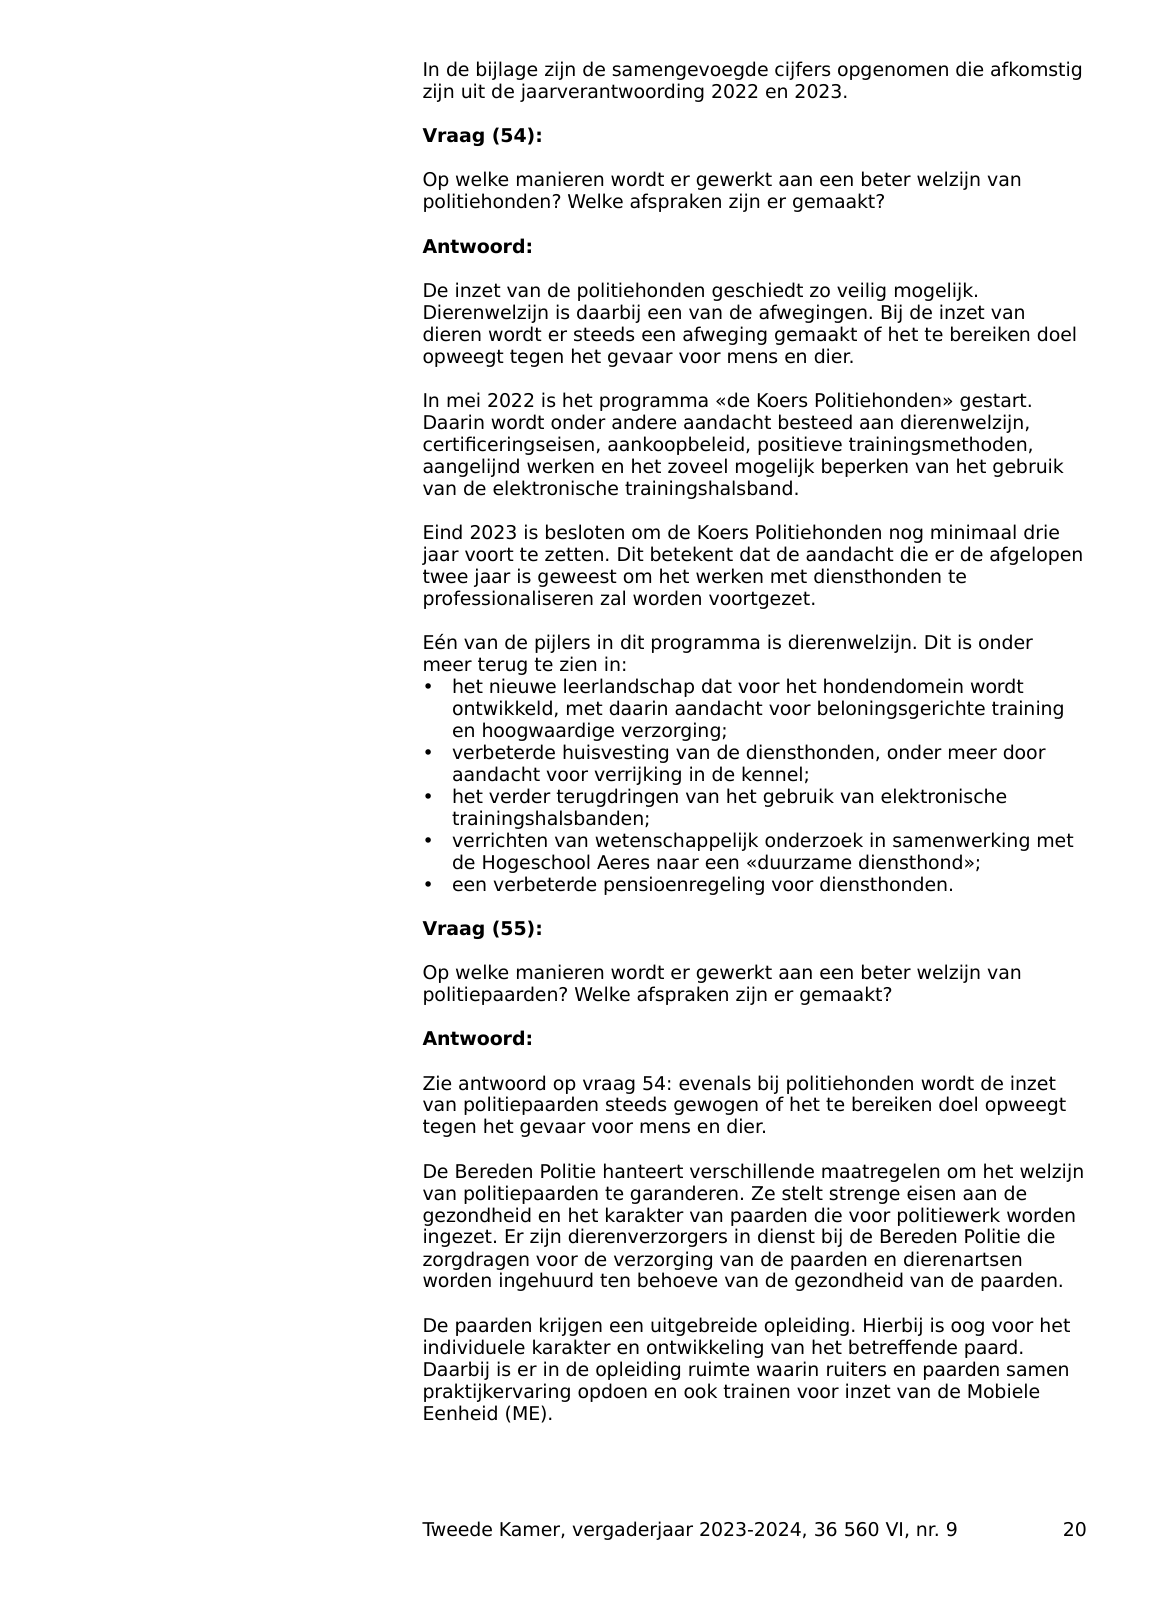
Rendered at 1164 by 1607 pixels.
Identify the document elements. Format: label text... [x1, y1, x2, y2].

text De Bereden Politie hanteert verschillende maatregelen om het welzijn van politiepaarden te garanderen. Ze stelt strenge eisen aan de gezondheid en het karakter van paarden die voor politiewerk worden ingezet. Er zijn dierenverzorgers in dienst bij de Bereden Politie die zorgdragen voor de verzorging van de paarden en dierenartsen worden ingehuurd ten behoeve van de gezondheid van de paarden. [422, 1161, 1087, 1292]
text • een verbeterde pensioenregeling voor diensthonden. [422, 874, 1087, 896]
text Op welke manieren wordt er gewerkt aan een beter welzijn van politiepaarden? Welke afspraken zijn er gemaakt? [422, 962, 1087, 1006]
text • het verder terugdringen van het gebruik van elektronische trainingshalsbanden; [422, 786, 1087, 830]
text De inzet van de politiehonden geschiedt zo veilig mogelijk. Dierenwelzijn is daarbij een van de afwegingen. Bij de inzet van dieren wordt er steeds een afweging gemaakt of het te bereiken doel opweegt tegen het gevaar voor mens en dier. [422, 280, 1087, 368]
text In mei 2022 is het programma «de Koers Politiehonden» gestart. Daarin wordt onder andere aandacht besteed aan dierenwelzijn, certificeringseisen, aankoopbeleid, positieve trainingsmethoden, aangelijnd werken en het zoveel mogelijk beperken van het gebruik van de elektronische trainingshalsband. [422, 390, 1087, 500]
text Eind 2023 is besloten om de Koers Politiehonden nog minimaal drie jaar voort te zetten. Dit betekent dat de aandacht die er de afgelopen twee jaar is geweest om het werken met diensthonden te professionaliseren zal worden voortgezet. [422, 522, 1087, 610]
text • verbeterde huisvesting van de diensthonden, onder meer door aandacht voor verrijking in de kennel; [422, 742, 1087, 786]
subtitle Antwoord: [422, 1028, 1087, 1050]
text Zie antwoord op vraag 54: evenals bij politiehonden wordt de inzet van politiepaarden steeds gewogen of het te bereiken doel opweegt tegen het gevaar voor mens en dier. [422, 1072, 1087, 1138]
text De paarden krijgen een uitgebreide opleiding. Hierbij is oog voor het individuele karakter en ontwikkeling van het betreffende paard. Daarbij is er in de opleiding ruimte waarin ruiters en paarden samen praktijkervaring opdoen en ook trainen voor inzet van de Mobiele Eenheid (ME). [422, 1314, 1087, 1424]
text In de bijlage zijn de samengevoegde cijfers opgenomen die afkomstig zijn uit de jaarverantwoording 2022 en 2023. [422, 59, 1087, 103]
text Eén van de pijlers in dit programma is dierenwelzijn. Dit is onder meer terug te zien in: [422, 632, 1087, 676]
text • verrichten van wetenschappelijk onderzoek in samenwerking met de Hogeschool Aeres naar een «duurzame diensthond»; [422, 830, 1087, 874]
subtitle Antwoord: [422, 236, 1087, 257]
subtitle Vraag (55): [422, 918, 1087, 940]
subtitle Vraag (54): [422, 125, 1087, 147]
text Op welke manieren wordt er gewerkt aan een beter welzijn van politiehonden? Welke afspraken zijn er gemaakt? [422, 169, 1087, 213]
text • het nieuwe leerlandschap dat voor het hondendomein wordt ontwikkeld, met daarin aandacht voor beloningsgerichte training en hoogwaardige verzorging; [422, 676, 1087, 742]
